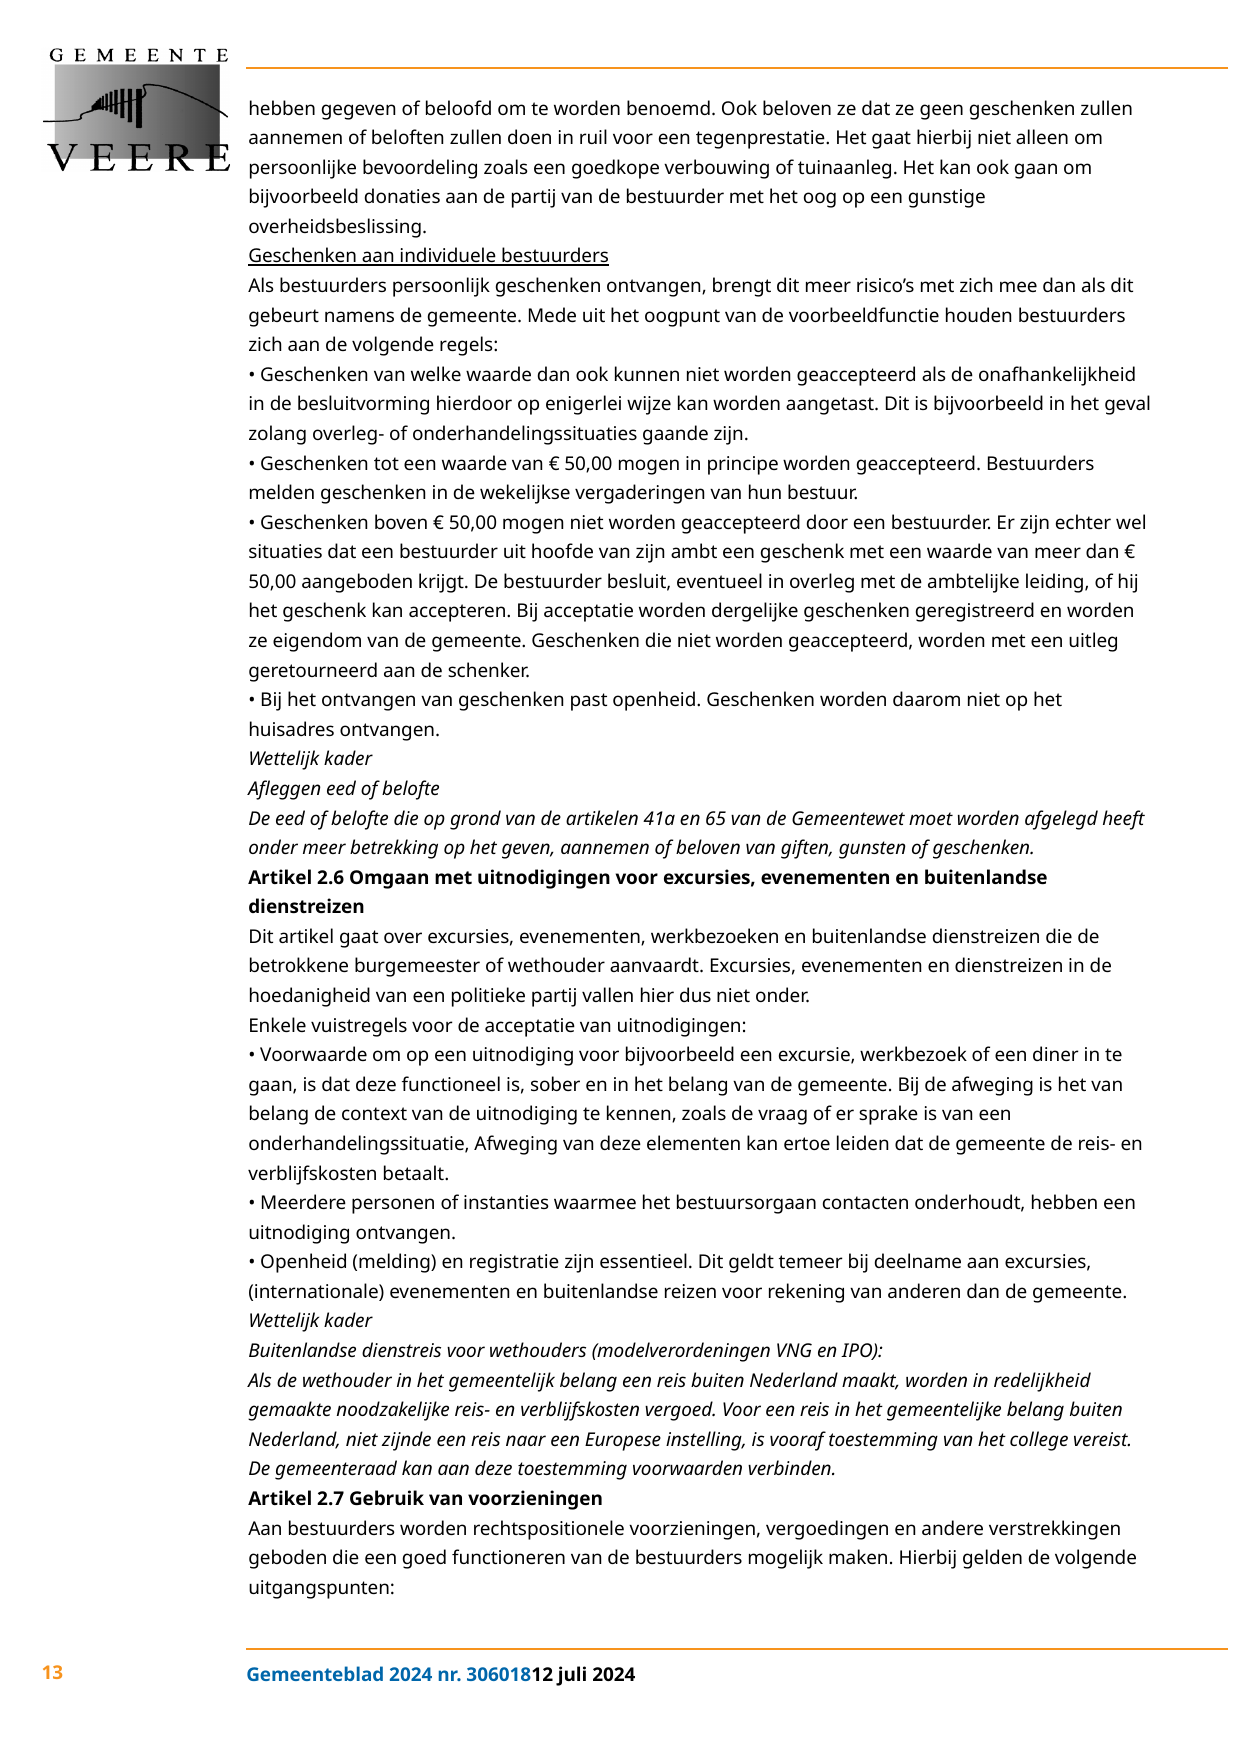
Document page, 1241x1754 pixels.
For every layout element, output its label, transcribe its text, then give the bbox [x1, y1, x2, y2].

text Wettelijk kader [248, 1308, 1152, 1333]
text Als de wethouder in het gemeentelijk belang een reis buiten Nederland maakt, worden in redelijkheid gemaakte noodzakelijke reis- en verblijfskosten vergoed. Voor een reis in het gemeentelijke belang buiten Nederland, niet zijnde een reis naar een Europese instelling, is vooraf toestemming van het college vereist. De gemeenteraad kan aan deze toestemming voorwaarden verbinden. [248, 1367, 1152, 1481]
text • Geschenken tot een waarde van € 50,00 mogen in principe worden geaccepteerd. Bestuurders melden geschenken in de wekelijkse vergaderingen van hun bestuur. [248, 450, 1152, 505]
text Artikel 2.7 Gebruik van voorzieningen [248, 1485, 1152, 1511]
text • Meerdere personen of instanties waarmee het bestuursorgaan contacten onderhoudt, hebben een uitnodiging ontvangen. [248, 1189, 1152, 1245]
text • Voorwaarde om op een uitnodiging voor bijvoorbeeld een excursie, werkbezoek of een diner in te gaan, is dat deze functioneel is, sober en in het belang van de gemeente. Bij de afweging is het van belang de context van de uitnodiging te kennen, zoals de vraag of er sprake is van een onderhandelingssituatie, Afweging van deze elementen kan ertoe leiden dat de gemeente de reis- en verblijfskosten betaalt. [248, 1041, 1152, 1186]
text Buitenlandse dienstreis voor wethouders (modelverordeningen VNG en IPO): [248, 1337, 1152, 1363]
text Enkele vuistregels voor de acceptatie van uitnodigingen: [248, 1012, 1152, 1038]
text Dit artikel gaat over excursies, evenementen, werkbezoeken en buitenlandse dienstreizen die de betrokkene burgemeester of wethouder aanvaardt. Excursies, evenementen en dienstreizen in de hoedanigheid van een politieke partij vallen hier dus niet onder. [248, 923, 1152, 1008]
text • Geschenken van welke waarde dan ook kunnen niet worden geaccepteerd als de onafhankelijkheid in de besluitvorming hierdoor op enigerlei wijze kan worden aangetast. Dit is bijvoorbeeld in het geval zolang overleg- of onderhandelingssituaties gaande zijn. [248, 361, 1152, 446]
text Afleggen eed of belofte [248, 775, 1152, 801]
text De eed of belofte die op grond van de artikelen 41a en 65 van de Gemeentewet moet worden afgelegd heeft onder meer betrekking op het geven, aannemen of beloven van giften, gunsten of geschenken. [248, 805, 1152, 860]
text • Bij het ontvangen van geschenken past openheid. Geschenken worden daarom niet op het huisadres ontvangen. [248, 686, 1152, 742]
picture [41, 47, 231, 172]
text hebben gegeven of beloofd om te worden benoemd. Ook beloven ze dat ze geen geschenken zullen aannemen of beloften zullen doen in ruil voor een tegenprestatie. Het gaat hierbij niet alleen om persoonlijke bevoordeling zoals een goedkope verbouwing of tuinaanleg. Het kan ook gaan om bijvoorbeeld donaties aan de partij van de bestuurder met het oog op een gunstige overheidsbeslissing. [248, 95, 1152, 239]
text Wettelijk kader [248, 746, 1152, 771]
text Artikel 2.6 Omgaan met uitnodigingen voor excursies, evenementen en buitenlandse dienstreizen [248, 864, 1152, 919]
text • Geschenken boven € 50,00 mogen niet worden geaccepteerd door een bestuurder. Er zijn echter wel situaties dat een bestuurder uit hoofde van zijn ambt een geschenk met een waarde van meer dan € 50,00 aangeboden krijgt. De bestuurder besluit, eventueel in overleg met de ambtelijke leiding, of hij het geschenk kan accepteren. Bij acceptatie worden dergelijke geschenken geregistreerd en worden ze eigendom van de gemeente. Geschenken die niet worden geaccepteerd, worden met een uitleg geretourneerd aan de schenker. [248, 509, 1152, 683]
text Als bestuurders persoonlijk geschenken ontvangen, brengt dit meer risico’s met zich mee dan als dit gebeurt namens de gemeente. Mede uit het oogpunt van de voorbeeldfunctie houden bestuurders zich aan de volgende regels: [248, 272, 1152, 357]
text Geschenken aan individuele bestuurders [248, 243, 1152, 268]
text • Openheid (melding) en registratie zijn essentieel. Dit geldt temeer bij deelname aan excursies, (internationale) evenementen en buitenlandse reizen voor rekening van anderen dan de gemeente. [248, 1248, 1152, 1304]
text Aan bestuurders worden rechtspositionele voorzieningen, vergoedingen en andere verstrekkingen geboden die een goed functioneren van de bestuurders mogelijk maken. Hierbij gelden de volgende uitgangspunten: [248, 1515, 1152, 1600]
